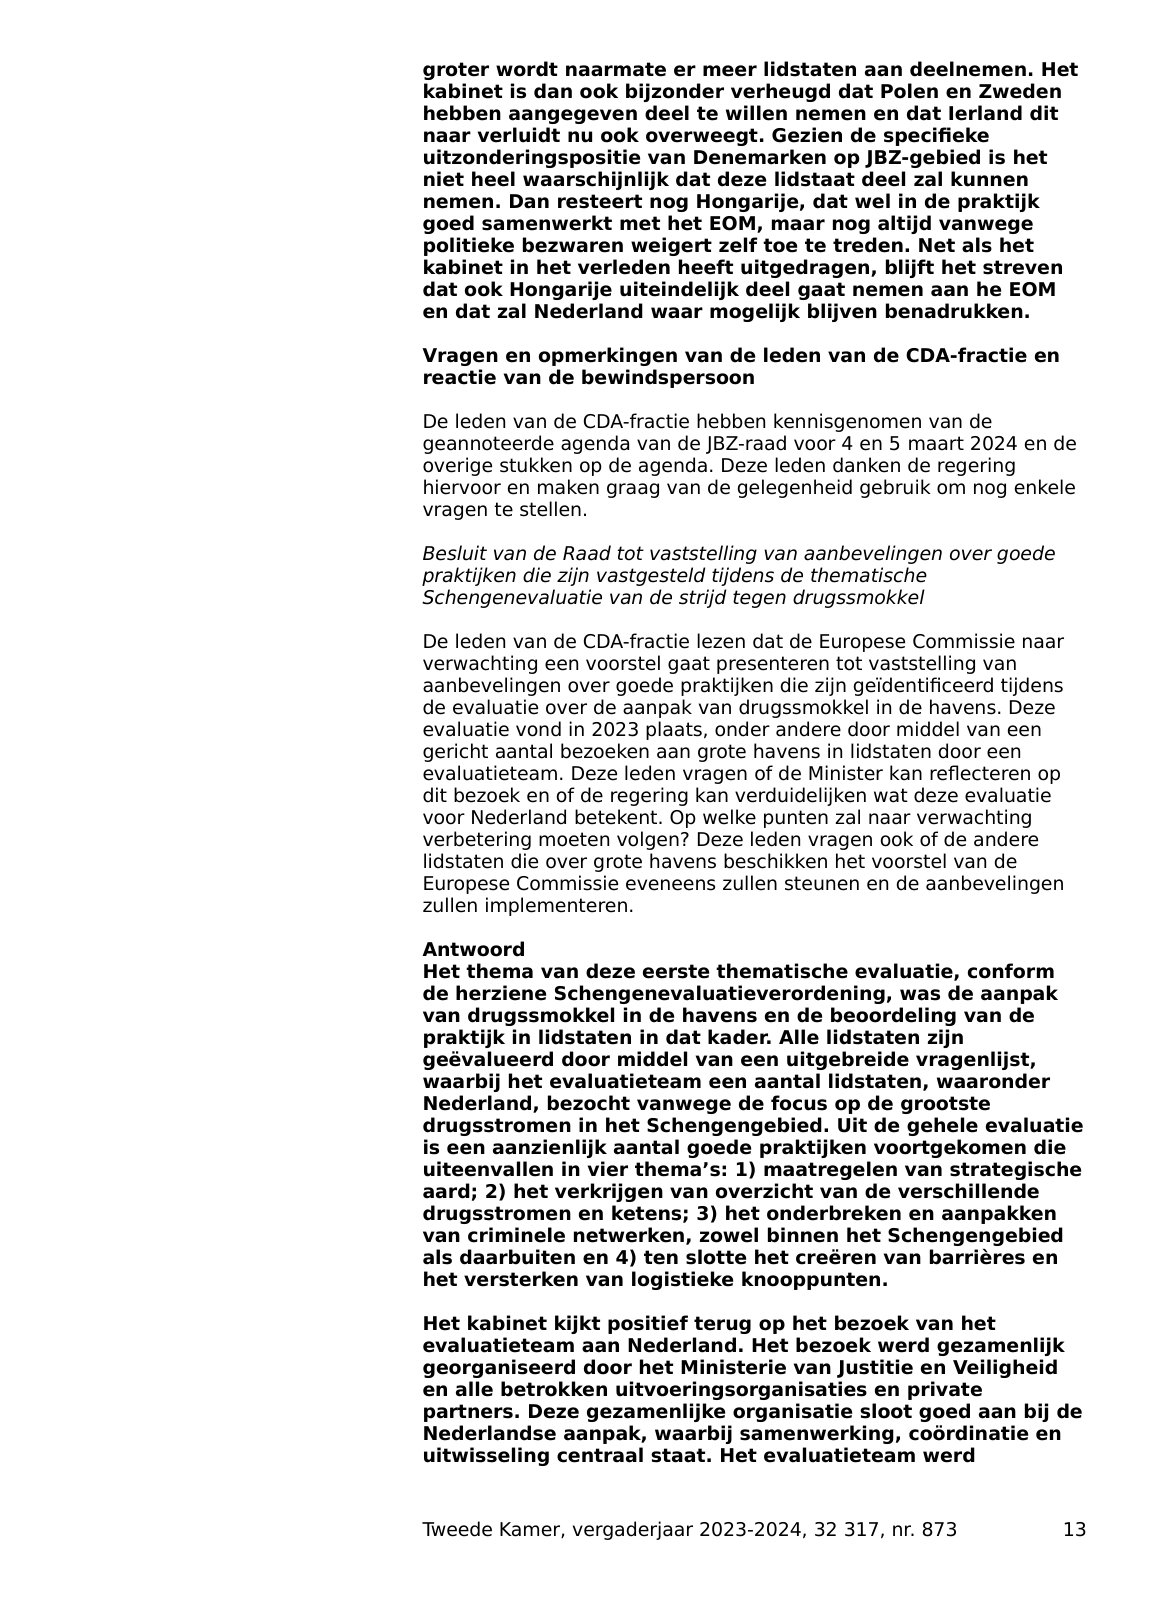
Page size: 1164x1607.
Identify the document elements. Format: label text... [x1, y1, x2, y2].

text groter wordt naarmate er meer lidstaten aan deelnemen. Het kabinet is dan ook bijzonder verheugd dat Polen en Zweden hebben aangegeven deel te willen nemen en dat Ierland dit naar verluidt nu ook overweegt. Gezien de specifieke uitzonderingspositie van Denemarken op JBZ-gebied is het niet heel waarschijnlijk dat deze lidstaat deel zal kunnen nemen. Dan resteert nog Hongarije, dat wel in de praktijk goed samenwerkt met het EOM, maar nog altijd vanwege politieke bezwaren weigert zelf toe te treden. Net als het kabinet in het verleden heeft uitgedragen, blijft het streven dat ook Hongarije uiteindelijk deel gaat nemen aan he EOM en dat zal Nederland waar mogelijk blijven benadrukken. [422, 59, 1087, 323]
subtitle Vragen en opmerkingen van de leden van de CDA-fractie en reactie van de bewindspersoon [422, 345, 1087, 389]
text Het kabinet kijkt positief terug op het bezoek van het evaluatieteam aan Nederland. Het bezoek werd gezamenlijk georganiseerd door het Ministerie van Justitie en Veiligheid en alle betrokken uitvoeringsorganisaties en private partners. Deze gezamenlijke organisatie sloot goed aan bij de Nederlandse aanpak, waarbij samenwerking, coördinatie en uitwisseling centraal staat. Het evaluatieteam werd [422, 1313, 1087, 1467]
text De leden van de CDA-fractie lezen dat de Europese Commissie naar verwachting een voorstel gaat presenteren tot vaststelling van aanbevelingen over goede praktijken die zijn geïdentificeerd tijdens de evaluatie over de aanpak van drugssmokkel in de havens. Deze evaluatie vond in 2023 plaats, onder andere door middel van een gericht aantal bezoeken aan grote havens in lidstaten door een evaluatieteam. Deze leden vragen of de Minister kan reflecteren op dit bezoek en of de regering kan verduidelijken wat deze evaluatie voor Nederland betekent. Op welke punten zal naar verwachting verbetering moeten volgen? Deze leden vragen ook of de andere lidstaten die over grote havens beschikken het voorstel van de Europese Commissie eveneens zullen steunen en de aanbevelingen zullen implementeren. [422, 631, 1087, 917]
text Het thema van deze eerste thematische evaluatie, conform de herziene Schengenevaluatieverordening, was de aanpak van drugssmokkel in de havens en de beoordeling van de praktijk in lidstaten in dat kader. Alle lidstaten zijn geëvalueerd door middel van een uitgebreide vragenlijst, waarbij het evaluatieteam een aantal lidstaten, waaronder Nederland, bezocht vanwege de focus op de grootste drugsstromen in het Schengengebied. Uit de gehele evaluatie is een aanzienlijk aantal goede praktijken voortgekomen die uiteenvallen in vier thema’s: 1) maatregelen van strategische aard; 2) het verkrijgen van overzicht van de verschillende drugsstromen en ketens; 3) het onderbreken en aanpakken van criminele netwerken, zowel binnen het Schengengebied als daarbuiten en 4) ten slotte het creëren van barrières en het versterken van logistieke knooppunten. [422, 961, 1087, 1291]
text De leden van de CDA-fractie hebben kennisgenomen van de geannoteerde agenda van de JBZ-raad voor 4 en 5 maart 2024 en de overige stukken op de agenda. Deze leden danken de regering hiervoor en maken graag van de gelegenheid gebruik om nog enkele vragen te stellen. [422, 411, 1087, 521]
subtitle Besluit van de Raad tot vaststelling van aanbevelingen over goede praktijken die zijn vastgesteld tijdens de thematische Schengenevaluatie van de strijd tegen drugssmokkel [422, 543, 1087, 609]
text Antwoord [422, 939, 1087, 961]
